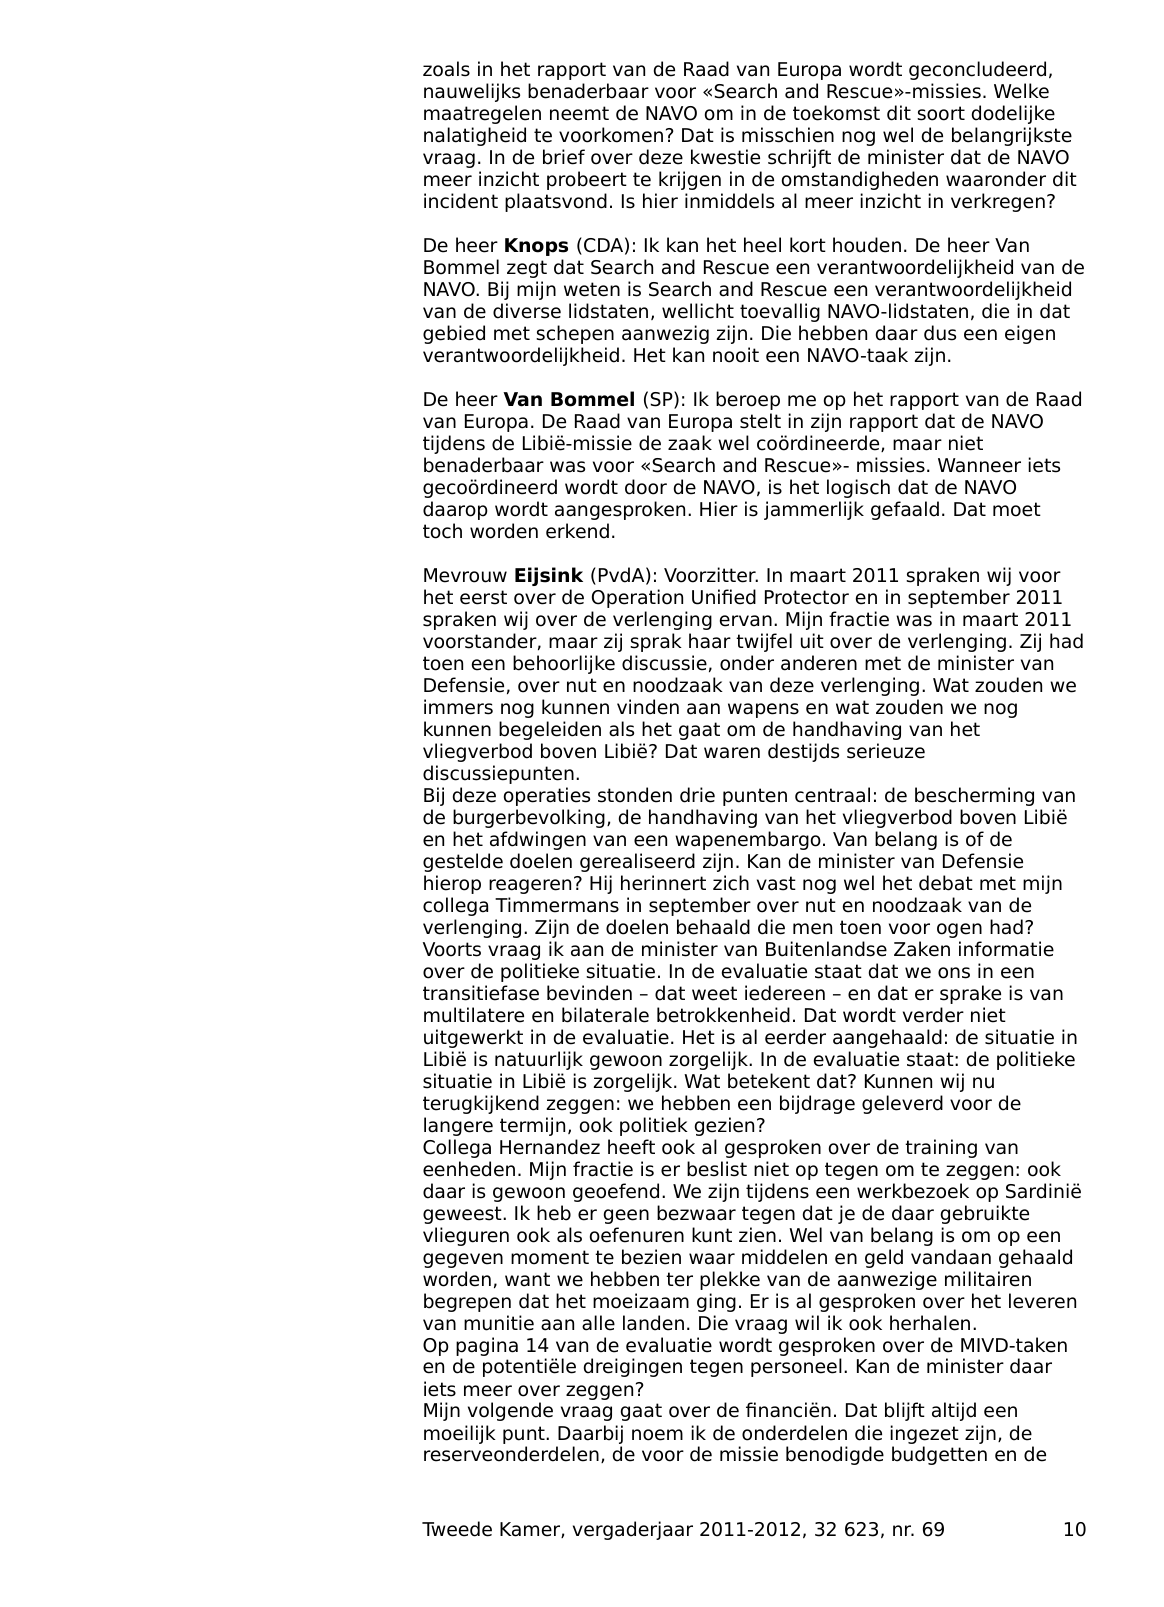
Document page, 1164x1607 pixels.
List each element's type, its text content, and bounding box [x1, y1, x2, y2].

text Bij deze operaties stonden drie punten centraal: de bescherming van de burgerbevolking, de handhaving van het vliegverbod boven Libië en het afdwingen van een wapenembargo. Van belang is of de gestelde doelen gerealiseerd zijn. Kan de minister van Defensie hierop reageren? Hij herinnert zich vast nog wel het debat met mijn collega Timmermans in september over nut en noodzaak van de verlenging. Zijn de doelen behaald die men toen voor ogen had? [422, 785, 1087, 939]
text De heer Knops (CDA): Ik kan het heel kort houden. De heer Van Bommel zegt dat Search and Rescue een verantwoordelijkheid van de NAVO. Bij mijn weten is Search and Rescue een verantwoordelijkheid van de diverse lidstaten, wellicht toevallig NAVO-lidstaten, die in dat gebied met schepen aanwezig zijn. Die hebben daar dus een eigen verantwoordelijkheid. Het kan nooit een NAVO-taak zijn. [422, 235, 1087, 367]
text Collega Hernandez heeft ook al gesproken over de training van eenheden. Mijn fractie is er beslist niet op tegen om te zeggen: ook daar is gewoon geoefend. We zijn tijdens een werkbezoek op Sardinië geweest. Ik heb er geen bezwaar tegen dat je de daar gebruikte vlieguren ook als oefenuren kunt zien. Wel van belang is om op een gegeven moment te bezien waar middelen en geld vandaan gehaald worden, want we hebben ter plekke van de aanwezige militairen begrepen dat het moeizaam ging. Er is al gesproken over het leveren van munitie aan alle landen. Die vraag wil ik ook herhalen. [422, 1137, 1087, 1334]
text Mevrouw Eijsink (PvdA): Voorzitter. In maart 2011 spraken wij voor het eerst over de Operation Unified Protector en in september 2011 spraken wij over de verlenging ervan. Mijn fractie was in maart 2011 voorstander, maar zij sprak haar twijfel uit over de verlenging. Zij had toen een behoorlijke discussie, onder anderen met de minister van Defensie, over nut en noodzaak van deze verlenging. Wat zouden we immers nog kunnen vinden aan wapens en wat zouden we nog kunnen begeleiden als het gaat om de handhaving van het vliegverbod boven Libië? Dat waren destijds serieuze discussiepunten. [422, 565, 1087, 785]
text De heer Van Bommel (SP): Ik beroep me op het rapport van de Raad van Europa. De Raad van Europa stelt in zijn rapport dat de NAVO tijdens de Libië-missie de zaak wel coördineerde, maar niet benaderbaar was voor «Search and Rescue»- missies. Wanneer iets gecoördineerd wordt door de NAVO, is het logisch dat de NAVO daarop wordt aangesproken. Hier is jammerlijk gefaald. Dat moet toch worden erkend. [422, 389, 1087, 543]
text Op pagina 14 van de evaluatie wordt gesproken over de MIVD-taken en de potentiële dreigingen tegen personeel. Kan de minister daar iets meer over zeggen? [422, 1334, 1087, 1400]
text zoals in het rapport van de Raad van Europa wordt geconcludeerd, nauwelijks benaderbaar voor «Search and Rescue»-missies. Welke maatregelen neemt de NAVO om in de toekomst dit soort dodelijke nalatigheid te voorkomen? Dat is misschien nog wel de belangrijkste vraag. In de brief over deze kwestie schrijft de minister dat de NAVO meer inzicht probeert te krijgen in de omstandigheden waaronder dit incident plaatsvond. Is hier inmiddels al meer inzicht in verkregen? [422, 59, 1087, 213]
text Mijn volgende vraag gaat over de financiën. Dat blijft altijd een moeilijk punt. Daarbij noem ik de onderdelen die ingezet zijn, de reserveonderdelen, de voor de missie benodigde budgetten en de [422, 1400, 1087, 1466]
text Voorts vraag ik aan de minister van Buitenlandse Zaken informatie over de politieke situatie. In de evaluatie staat dat we ons in een transitiefase bevinden – dat weet iedereen – en dat er sprake is van multilatere en bilaterale betrokkenheid. Dat wordt verder niet uitgewerkt in de evaluatie. Het is al eerder aangehaald: de situatie in Libië is natuurlijk gewoon zorgelijk. In de evaluatie staat: de politieke situatie in Libië is zorgelijk. Wat betekent dat? Kunnen wij nu terugkijkend zeggen: we hebben een bijdrage geleverd voor de langere termijn, ook politiek gezien? [422, 939, 1087, 1137]
